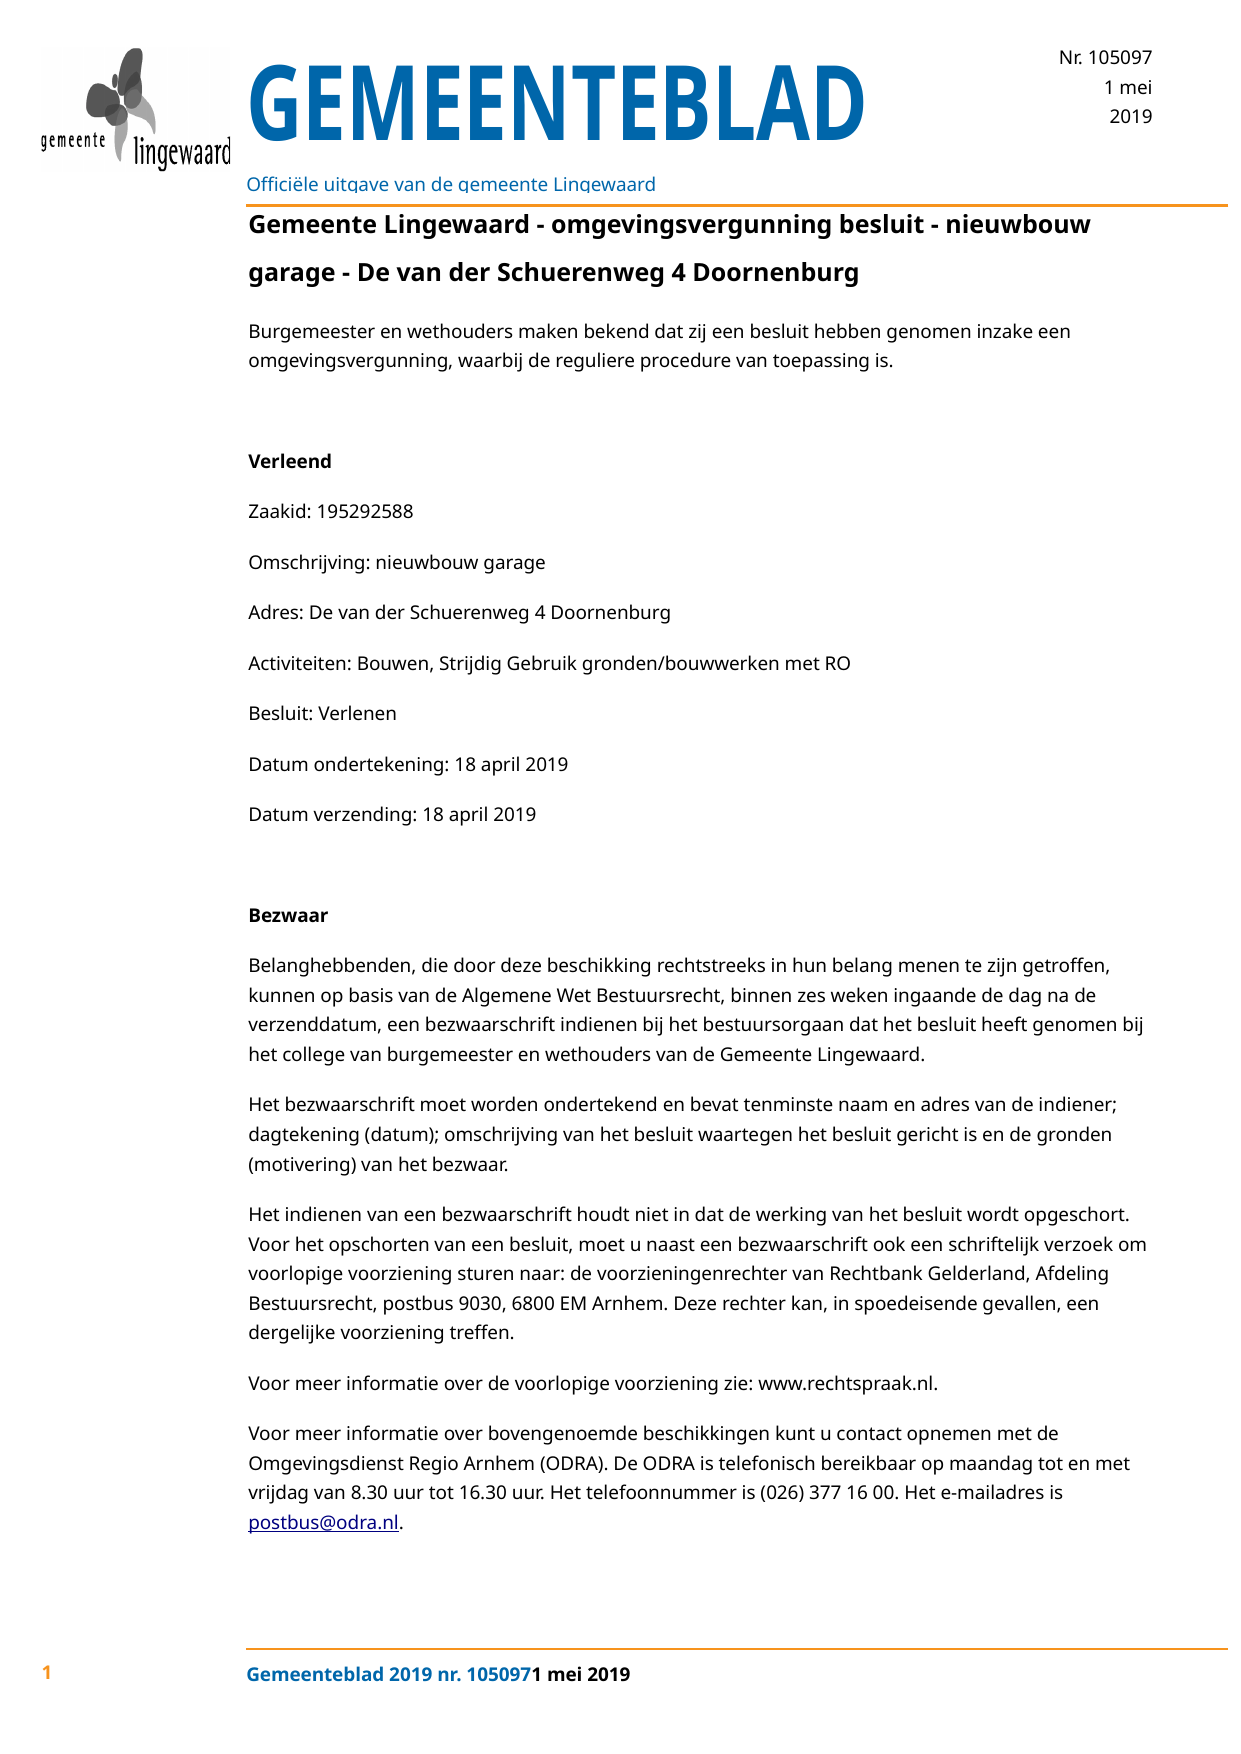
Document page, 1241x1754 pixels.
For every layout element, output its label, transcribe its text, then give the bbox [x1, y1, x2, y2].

text Gemeente Lingewaard - omgevingsvergunning besluit - nieuwbouw garage - De van der Schuerenweg 4 Doornenburg [248, 207, 1152, 288]
picture [41, 47, 231, 172]
text Activiteiten: Bouwen, Strijdig Gebruik gronden/bouwwerken met RO [248, 650, 1152, 676]
text Bezwaar [248, 902, 1152, 928]
text Verleend [248, 448, 1152, 474]
text Burgemeester en wethouders maken bekend dat zij een besluit hebben genomen inzake een omgevingsvergunning, waarbij de reguliere procedure van toepassing is. [248, 318, 1152, 373]
text Het indienen van een bezwaarschrift houdt niet in dat de werking van het besluit wordt opgeschort. Voor het opschorten van een besluit, moet u naast een bezwaarschrift ook een schriftelijk verzoek om voorlopige voorziening sturen naar: de voorzieningenrechter van Rechtbank Gelderland, Afdeling Bestuursrecht, postbus 9030, 6800 EM Arnhem. Deze rechter kan, in spoedeisende gevallen, een dergelijke voorziening treffen. [248, 1201, 1152, 1345]
text Besluit: Verlenen [248, 700, 1152, 726]
text Belanghebbenden, die door deze beschikking rechtstreeks in hun belang menen te zijn getroffen, kunnen op basis van de Algemene Wet Bestuursrecht, binnen zes weken ingaande de dag na de verzenddatum, een bezwaarschrift indienen bij het bestuursorgaan dat het besluit heeft genomen bij het college van burgemeester en wethouders van de Gemeente Lingewaard. [248, 952, 1152, 1067]
text Voor meer informatie over de voorlopige voorziening zie: www.rechtspraak.nl. [248, 1370, 1152, 1396]
text Adres: De van der Schuerenweg 4 Doornenburg [248, 599, 1152, 625]
text Voor meer informatie over bovengenoemde beschikkingen kunt u contact opnemen met de Omgevingsdienst Regio Arnhem (ODRA). De ODRA is telefonisch bereikbaar op maandag tot en met vrijdag van 8.30 uur tot 16.30 uur. Het telefoonnummer is (026) 377 16 00. Het e-mailadres is postbus@odra.nl. [248, 1420, 1152, 1535]
text Zaakid: 195292588 [248, 499, 1152, 524]
text Het bezwaarschrift moet worden ondertekend en bevat tenminste naam en adres van de indiener; dagtekening (datum); omschrijving van het besluit waartegen het besluit gericht is en de gronden (motivering) van het bezwaar. [248, 1092, 1152, 1177]
text Datum ondertekening: 18 april 2019 [248, 751, 1152, 777]
text Datum verzending: 18 april 2019 [248, 801, 1152, 827]
text Omschrijving: nieuwbouw garage [248, 549, 1152, 575]
